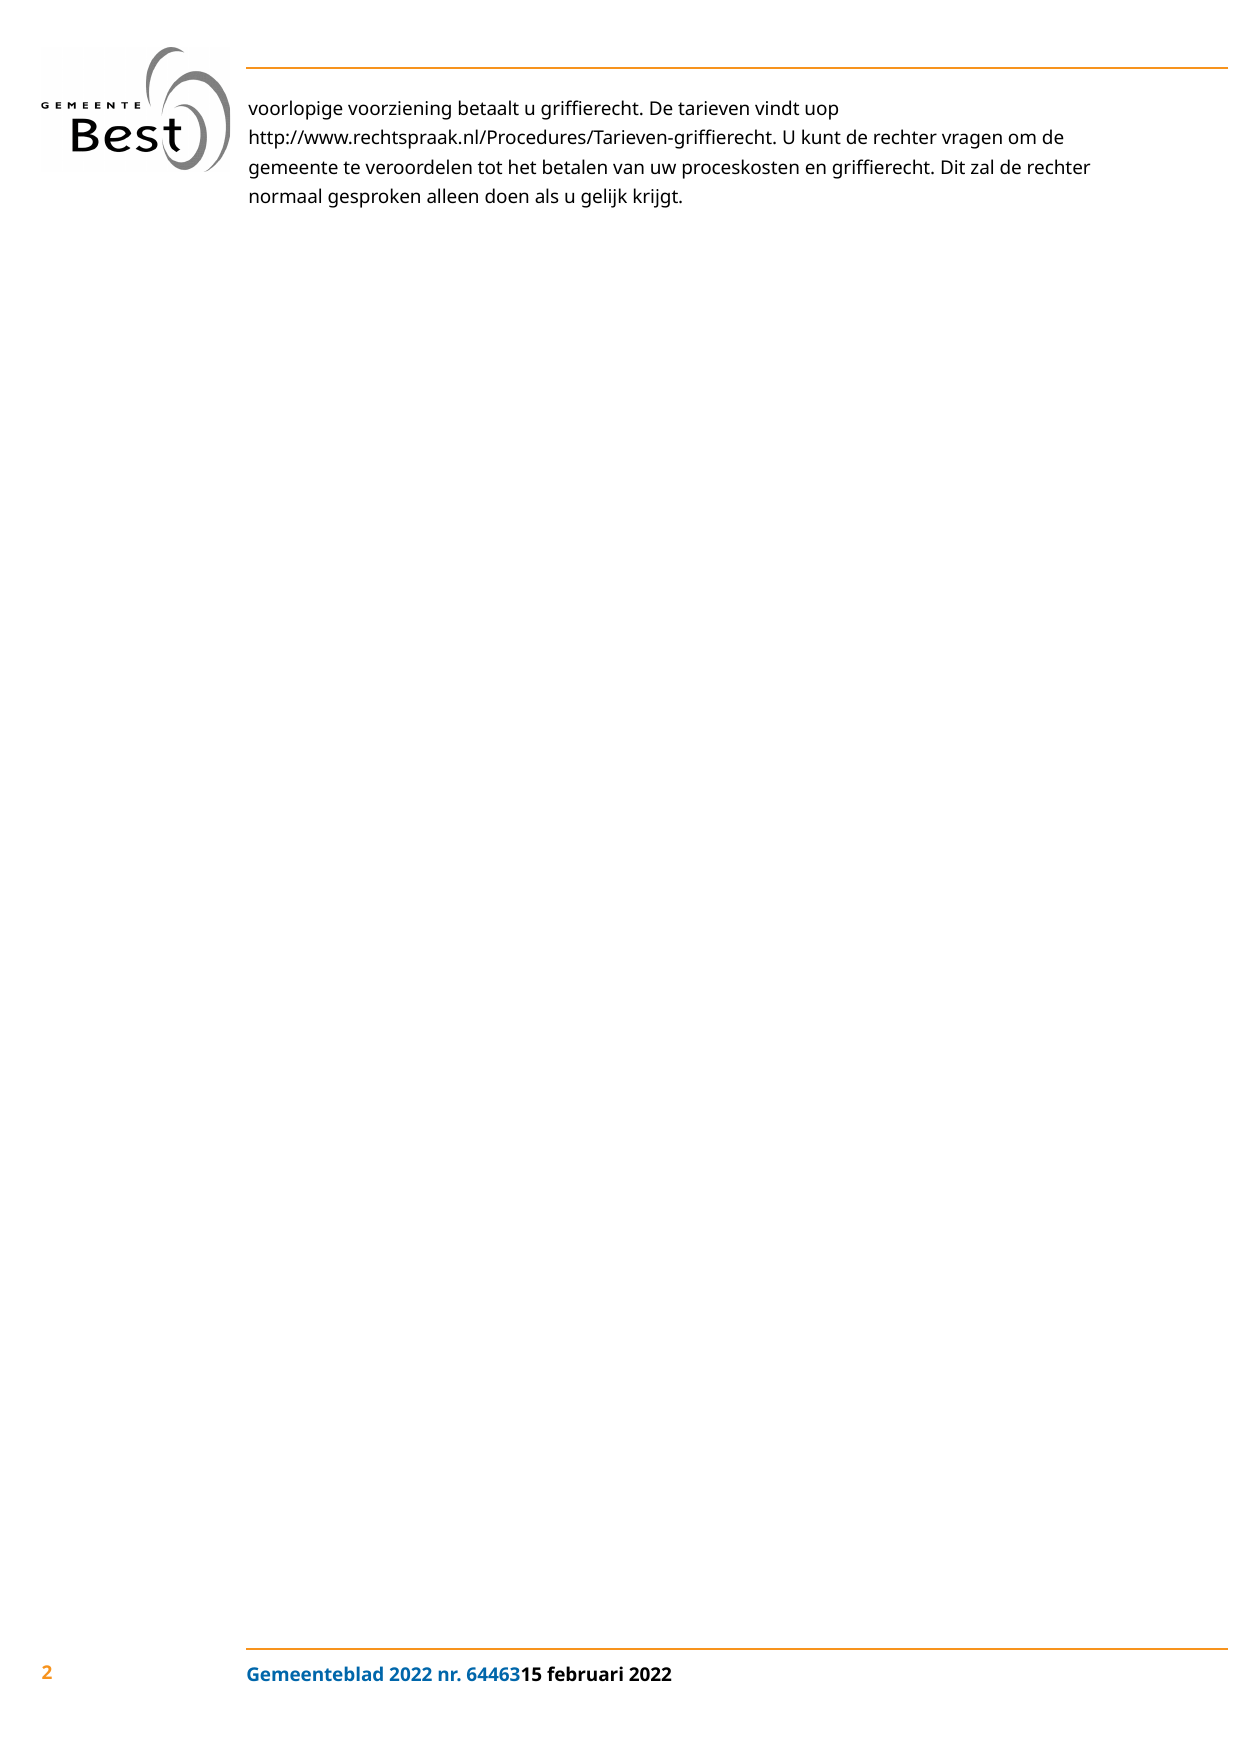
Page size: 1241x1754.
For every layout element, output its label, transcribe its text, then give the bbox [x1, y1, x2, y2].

picture [41, 47, 231, 172]
text voorlopige voorziening betaalt u griffierecht. De tarieven vindt uop http://www.rechtspraak.nl/Procedures/Tarieven-griffierecht. U kunt de rechter vragen om de gemeente te veroordelen tot het betalen van uw proceskosten en griffierecht. Dit zal de rechter normaal gesproken alleen doen als u gelijk krijgt. [248, 95, 1152, 209]
